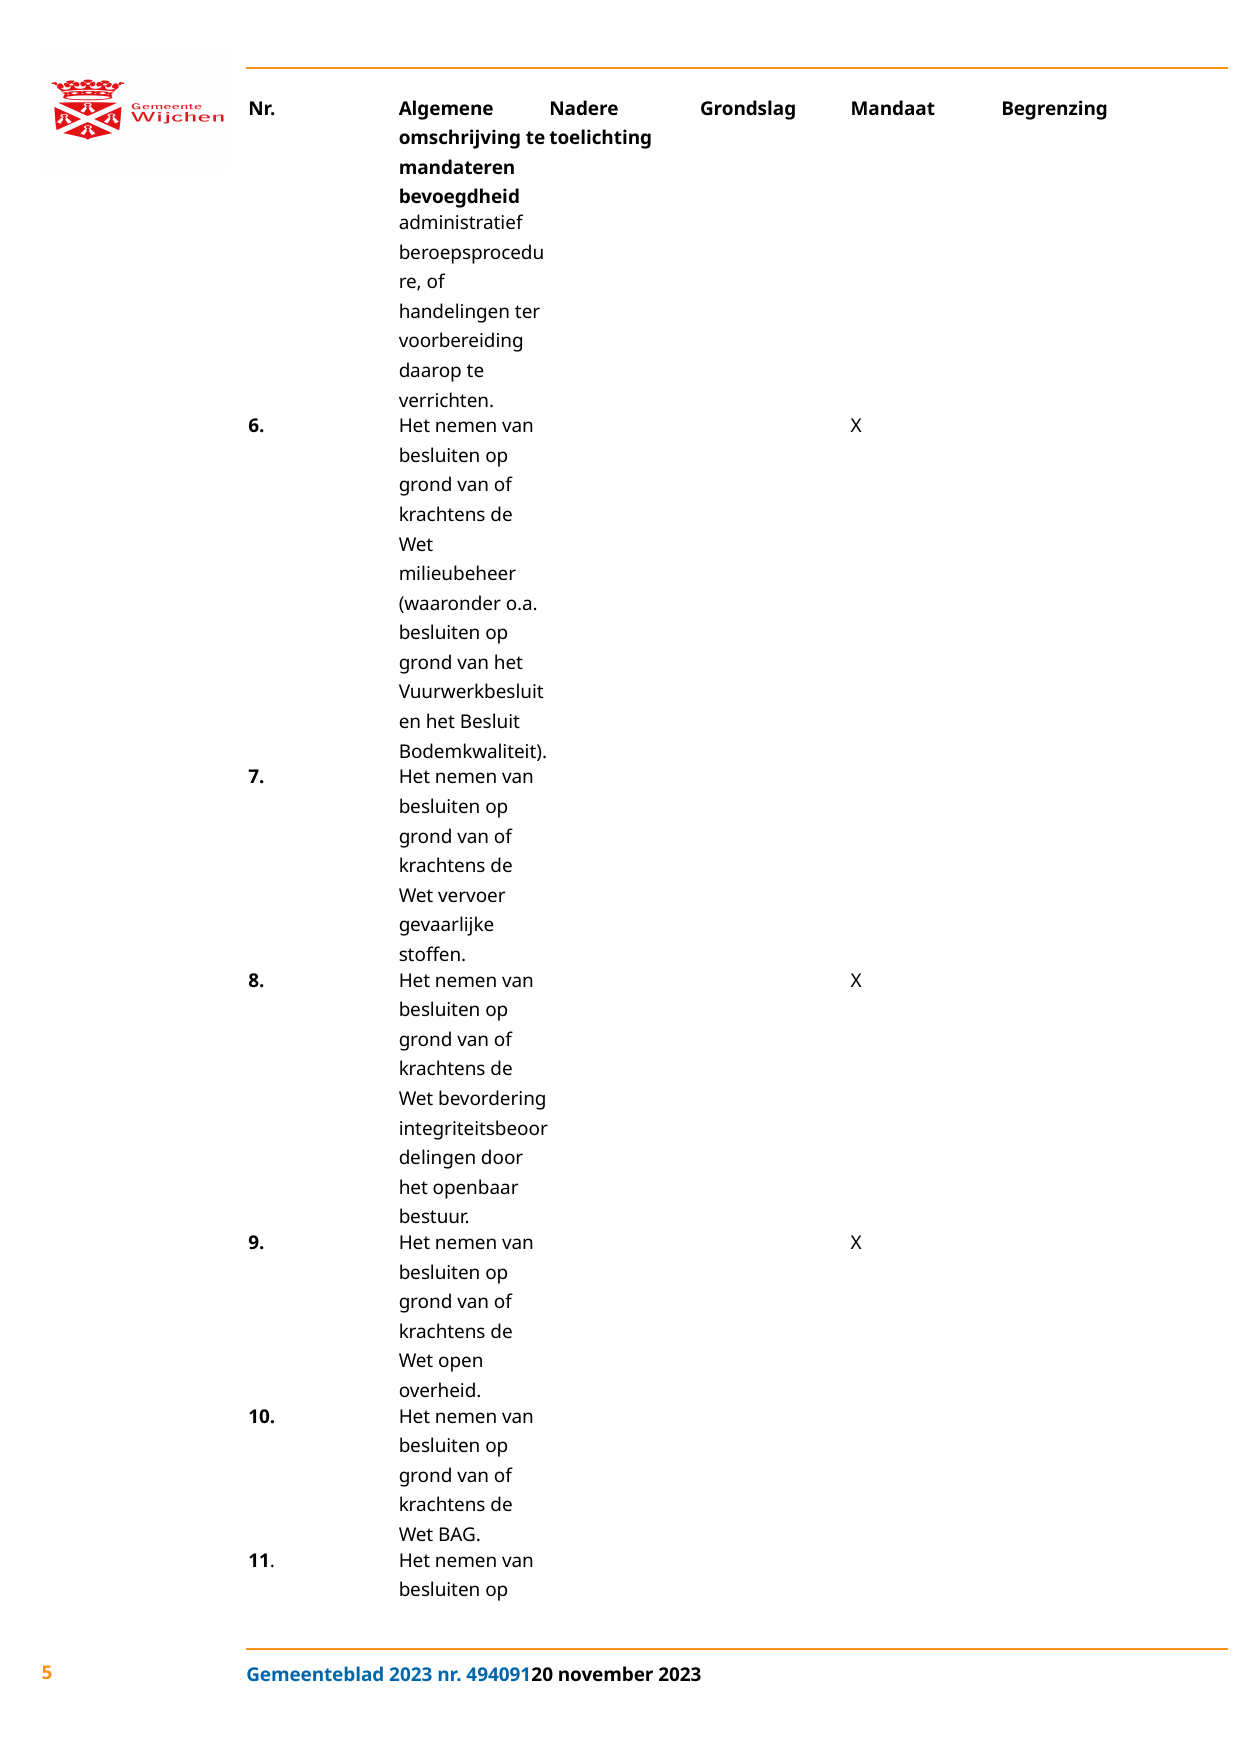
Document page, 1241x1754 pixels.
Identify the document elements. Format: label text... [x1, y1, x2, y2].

table_cell 7. [248, 764, 398, 967]
table_cell [248, 209, 398, 412]
table_cell 6. [248, 413, 398, 764]
table_cell [549, 1229, 700, 1403]
table_cell [850, 1403, 1001, 1547]
table_cell 8. [248, 967, 398, 1229]
table_cell [1001, 1229, 1152, 1403]
table_cell Het nemen van besluiten op grond van of krachtens de Wet bevordering integriteitsbeoordelingen door het openbaar bestuur. [399, 967, 549, 1229]
table_cell [700, 967, 850, 1229]
table_header Grondslag [700, 95, 850, 209]
table_header Nr. [248, 95, 398, 209]
table_cell [549, 1403, 700, 1547]
table_cell Het nemen van besluiten op [399, 1547, 549, 1602]
table_cell [549, 1547, 700, 1602]
table_cell Het nemen van besluiten op grond van of krachtens de Wet milieubeheer (waaronder o.a. besluiten op grond van het Vuurwerkbesluit en het Besluit Bodemkwaliteit). [399, 413, 549, 764]
table_cell [549, 967, 700, 1229]
table_header Algemene omschrijving te mandateren bevoegdheid [399, 95, 549, 209]
table_cell 9. [248, 1229, 398, 1403]
table_cell [1001, 1403, 1152, 1547]
table_cell [549, 764, 700, 967]
table_cell [700, 1403, 850, 1547]
table_cell 11. [248, 1547, 398, 1602]
table_cell [1001, 209, 1152, 412]
table_cell [1001, 413, 1152, 764]
table_header Nadere toelichting [549, 95, 700, 209]
table_cell [700, 1229, 850, 1403]
table_cell [1001, 764, 1152, 967]
table_cell [850, 209, 1001, 412]
table_cell 10. [248, 1403, 398, 1547]
table_cell [1001, 1547, 1152, 1602]
table_cell X [850, 967, 1001, 1229]
table_cell Het nemen van besluiten op grond van of krachtens de Wet BAG. [399, 1403, 549, 1547]
table_cell [850, 764, 1001, 967]
picture [41, 47, 231, 172]
table_header Begrenzing [1001, 95, 1152, 209]
table_cell [700, 1547, 850, 1602]
table_cell [1001, 967, 1152, 1229]
table_cell [700, 413, 850, 764]
table_cell [549, 209, 700, 412]
table_cell X [850, 1229, 1001, 1403]
table_cell [700, 764, 850, 967]
table_header Mandaat [850, 95, 1001, 209]
table_cell administratief beroepsprocedure, of handelingen ter voorbereiding daarop te verrichten. [399, 209, 549, 412]
table_cell [850, 1547, 1001, 1602]
table_cell Het nemen van besluiten op grond van of krachtens de Wet open overheid. [399, 1229, 549, 1403]
table_cell [700, 209, 850, 412]
table_cell [549, 413, 700, 764]
table_cell Het nemen van besluiten op grond van of krachtens de Wet vervoer gevaarlijke stoffen. [399, 764, 549, 967]
table_cell X [850, 413, 1001, 764]
